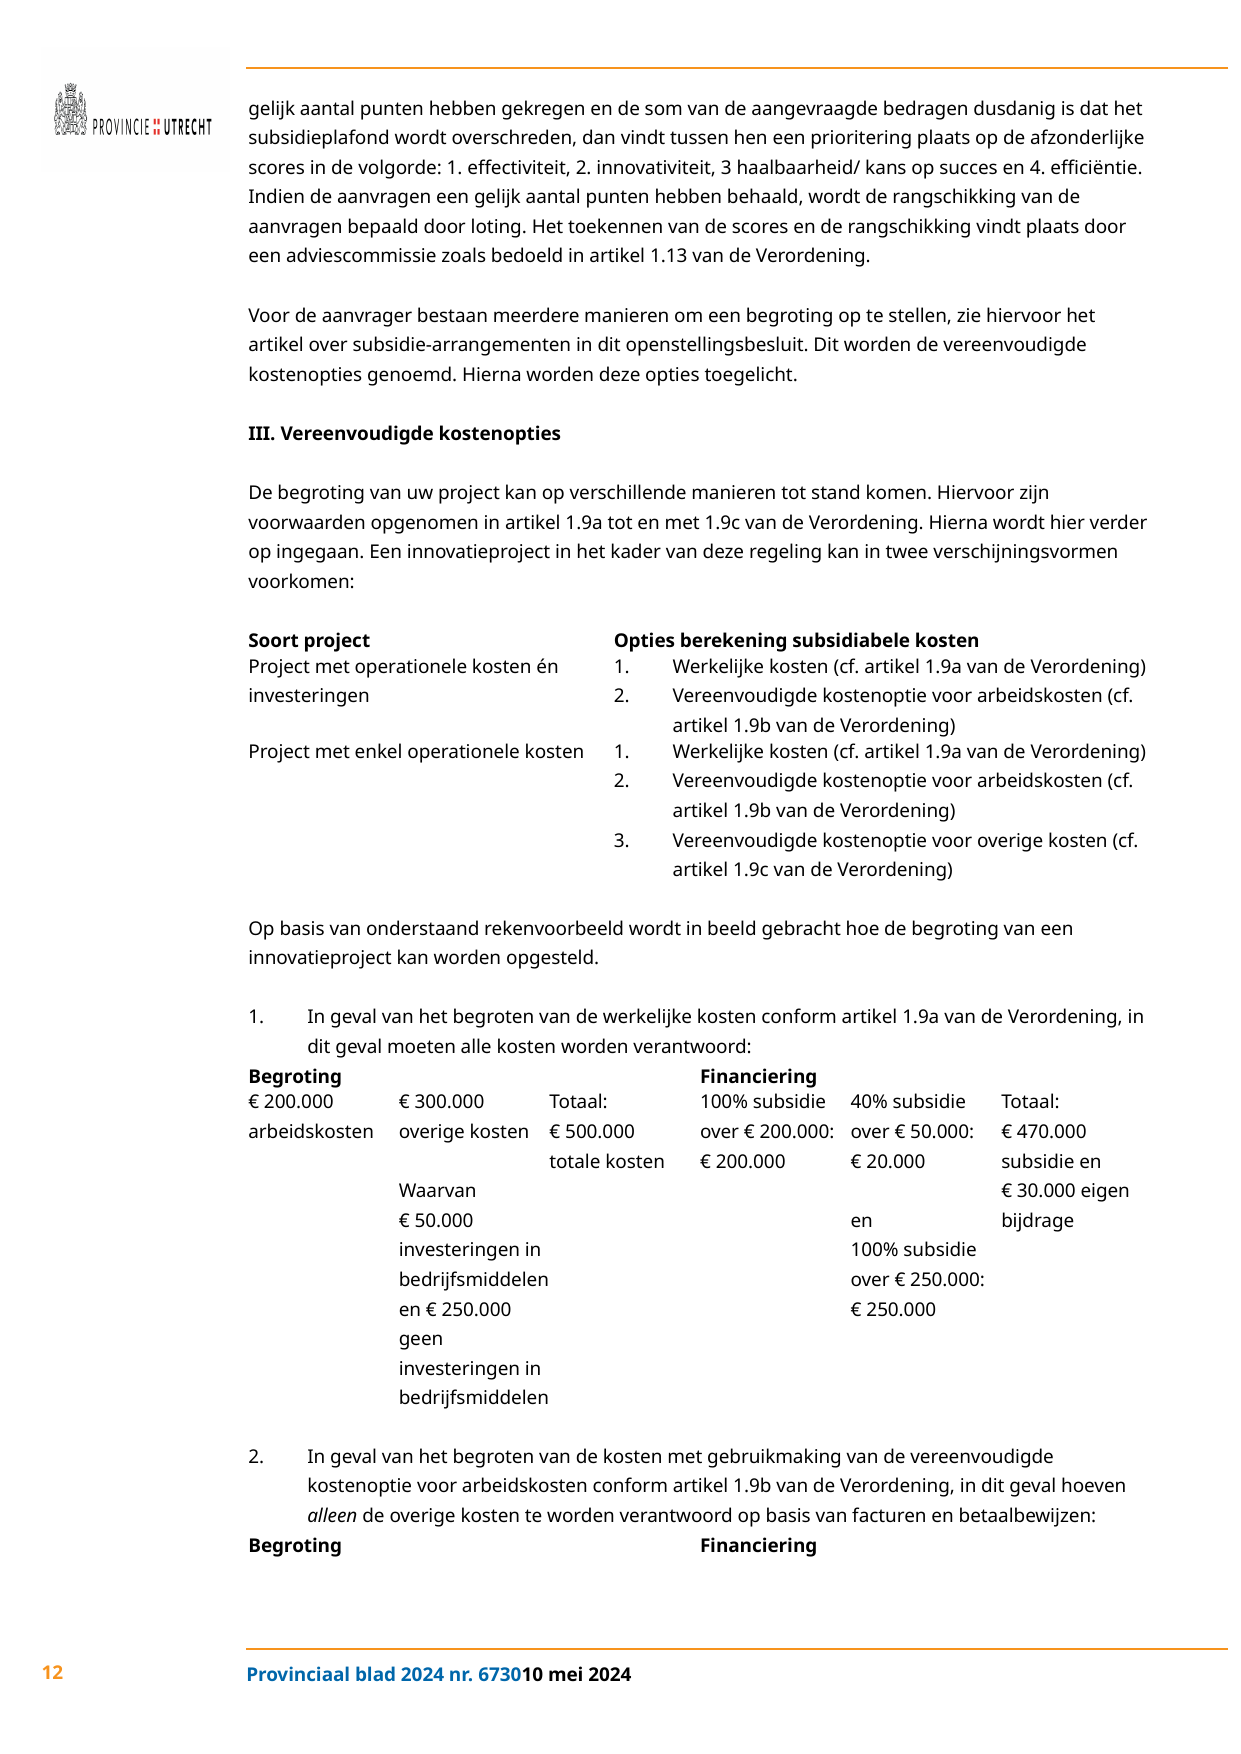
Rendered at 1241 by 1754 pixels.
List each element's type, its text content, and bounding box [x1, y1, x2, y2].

table_header [399, 1063, 549, 1089]
table_cell 40% subsidie over € 50.000: € 20.000 en 100% subsidie over € 250.000: € 250.000 [850, 1089, 1001, 1410]
table_header [850, 1063, 1001, 1089]
table_header [549, 1063, 700, 1089]
text De begroting van uw project kan op verschillende manieren tot stand komen. Hiervoor zijn voorwaarden opgenomen in artikel 1.9a tot en met 1.9c van de Verordening. Hierna wordt hier verder op ingegaan. Een innovatieproject in het kader van deze regeling kan in twee verschijningsvormen voorkomen: [248, 479, 1152, 594]
list In geval van het begroten van de werkelijke kosten conform artikel 1.9a van de Verordening, in dit geval moeten alle kosten worden verantwoord: [248, 1004, 1152, 1059]
table_cell Totaal: € 500.000 totale kosten [549, 1089, 700, 1410]
table_header [1001, 1532, 1152, 1558]
table_cell € 200.000 arbeidskosten [248, 1089, 398, 1410]
text III. Vereenvoudigde kostenopties [248, 420, 1152, 446]
table_header [549, 1532, 700, 1558]
table_header Soort project [248, 628, 613, 653]
table_cell Project met operationele kosten én investeringen [248, 653, 613, 738]
table_header Begroting [248, 1063, 398, 1089]
table_cell Werkelijke kosten (cf. artikel 1.9a van de Verordening) Vereenvoudigde kostenoptie voor arbeidskosten (cf. artikel 1.9b van de Verordening) [614, 653, 1152, 738]
table_cell Totaal: € 470.000 subsidie en € 30.000 eigen bijdrage [1001, 1089, 1152, 1410]
table_cell Project met enkel operationele kosten [248, 738, 613, 882]
table_header Begroting [248, 1532, 398, 1558]
text Voor de aanvrager bestaan meerdere manieren om een begroting op te stellen, zie hiervoor het artikel over subsidie-arrangementen in dit openstellingsbesluit. Dit worden de vereenvoudigde kostenopties genoemd. Hierna worden deze opties toegelicht. [248, 302, 1152, 387]
table_header Opties berekening subsidiabele kosten [614, 628, 1152, 653]
list In geval van het begroten van de kosten met gebruikmaking van de vereenvoudigde kostenoptie voor arbeidskosten conform artikel 1.9b van de Verordening, in dit geval hoeven alleen de overige kosten te worden verantwoord op basis van facturen en betaalbewijzen: [248, 1443, 1152, 1528]
table_header [850, 1532, 1001, 1558]
table_header [1001, 1063, 1152, 1089]
text Op basis van onderstaand rekenvoorbeeld wordt in beeld gebracht hoe de begroting van een innovatieproject kan worden opgesteld. [248, 915, 1152, 970]
table_header Financiering [700, 1063, 850, 1089]
table_header [399, 1532, 549, 1558]
picture [41, 47, 231, 172]
text gelijk aantal punten hebben gekregen en de som van de aangevraagde bedragen dusdanig is dat het subsidieplafond wordt overschreden, dan vindt tussen hen een prioritering plaats op de afzonderlijke scores in de volgorde: 1. effectiviteit, 2. innovativiteit, 3 haalbaarheid/ kans op succes en 4. efficiëntie. Indien de aanvragen een gelijk aantal punten hebben behaald, wordt de rangschikking van de aanvragen bepaald door loting. Het toekennen van de scores en de rangschikking vindt plaats door een adviescommissie zoals bedoeld in artikel 1.13 van de Verordening. [248, 95, 1152, 268]
table_cell € 300.000 overige kosten Waarvan € 50.000 investeringen in bedrijfsmiddelen en € 250.000 geen investeringen in bedrijfsmiddelen [399, 1089, 549, 1410]
table_header Financiering [700, 1532, 850, 1558]
table_cell Werkelijke kosten (cf. artikel 1.9a van de Verordening) Vereenvoudigde kostenoptie voor arbeidskosten (cf. artikel 1.9b van de Verordening) Vereenvoudigde kostenoptie voor overige kosten (cf. artikel 1.9c van de Verordening) [614, 738, 1152, 882]
table_cell 100% subsidie over € 200.000: € 200.000 [700, 1089, 850, 1410]
